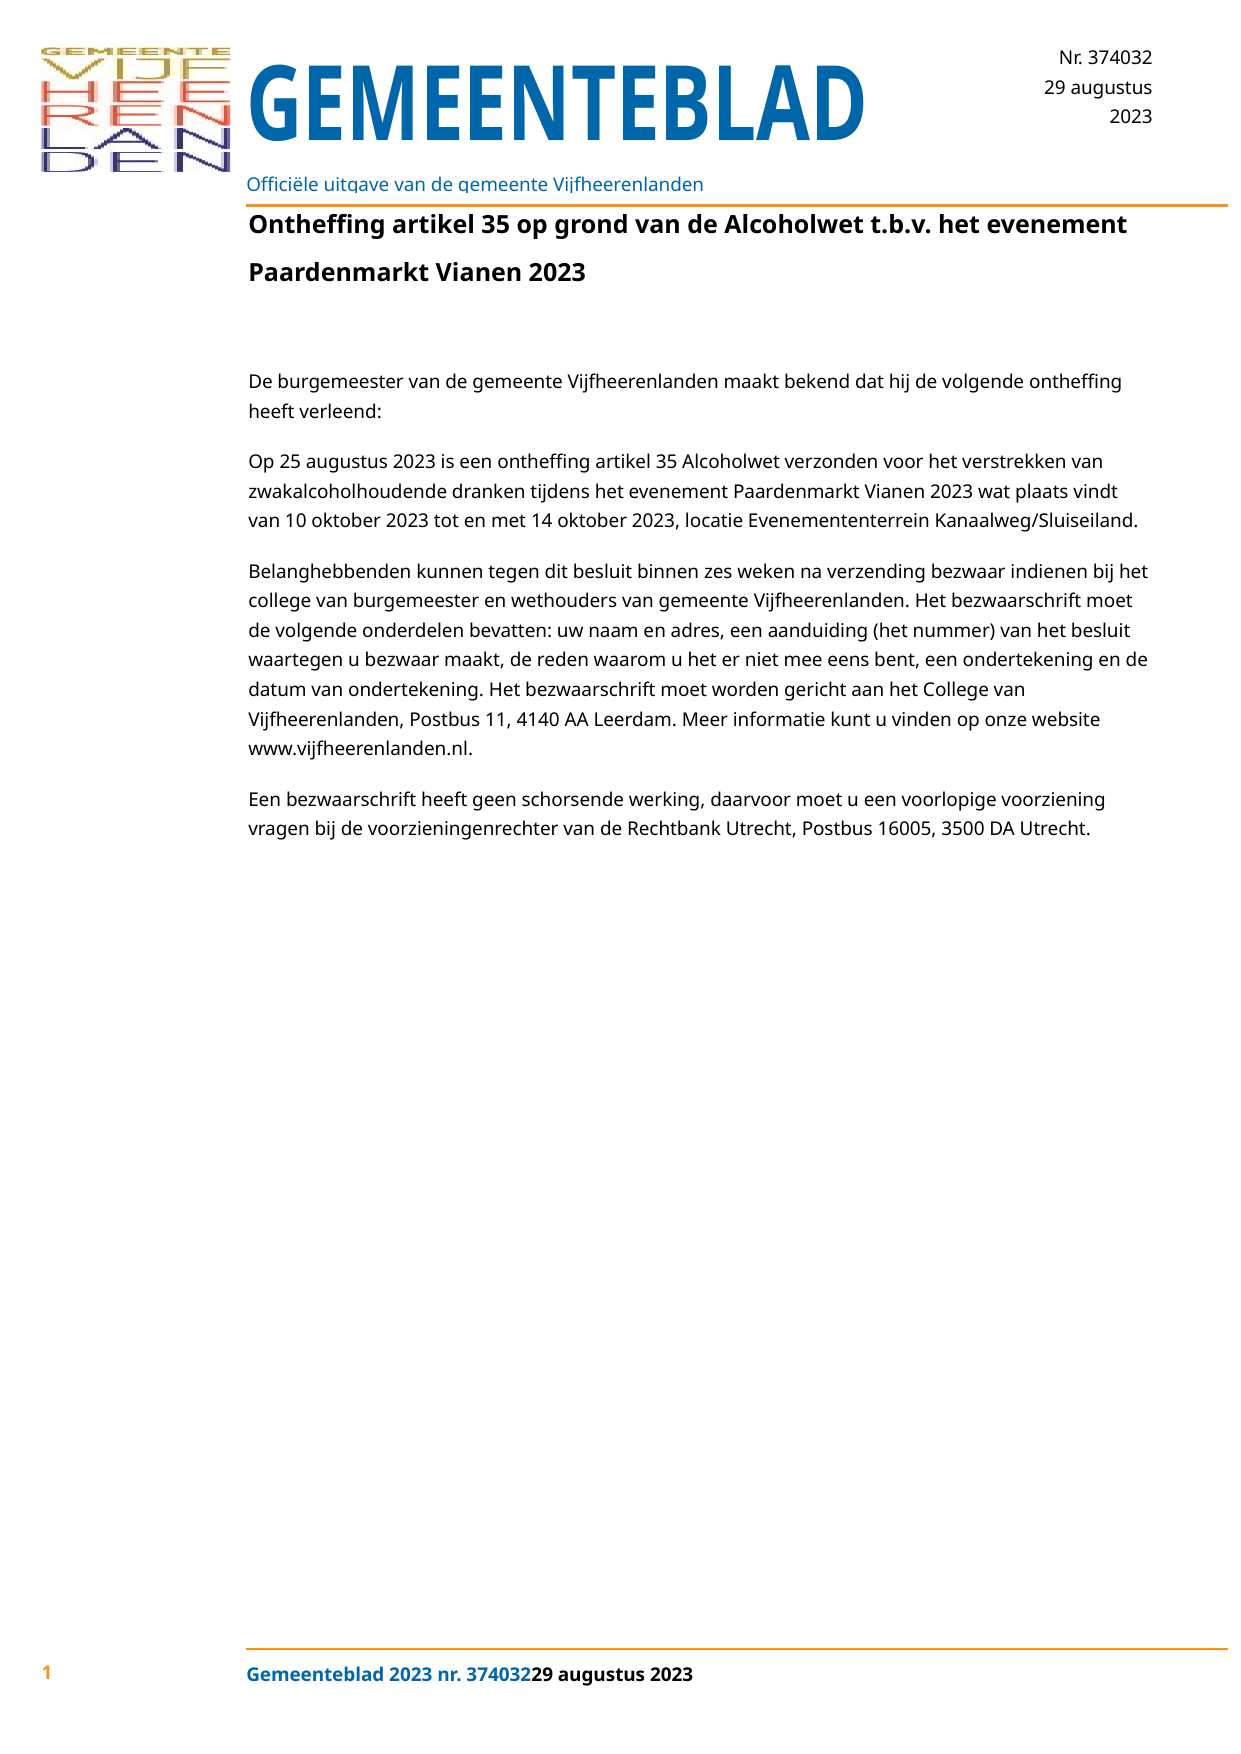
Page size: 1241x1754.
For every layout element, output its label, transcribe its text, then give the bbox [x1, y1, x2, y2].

text Op 25 augustus 2023 is een ontheffing artikel 35 Alcoholwet verzonden voor het verstrekken van zwakalcoholhoudende dranken tijdens het evenement Paardenmarkt Vianen 2023 wat plaats vindt van 10 oktober 2023 tot en met 14 oktober 2023, locatie Evenemententerrein Kanaalweg/Sluiseiland. [248, 448, 1152, 533]
text Belanghebbenden kunnen tegen dit besluit binnen zes weken na verzending bezwaar indienen bij het college van burgemeester en wethouders van gemeente Vijfheerenlanden. Het bezwaarschrift moet de volgende onderdelen bevatten: uw naam en adres, een aanduiding (het nummer) van het besluit waartegen u bezwaar maakt, de reden waarom u het er niet mee eens bent, een ondertekening en de datum van ondertekening. Het bezwaarschrift moet worden gericht aan het College van Vijfheerenlanden, Postbus 11, 4140 AA Leerdam. Meer informatie kunt u vinden op onze website www.vijfheerenlanden.nl. [248, 558, 1152, 761]
text Ontheffing artikel 35 op grond van de Alcoholwet t.b.v. het evenement Paardenmarkt Vianen 2023 [248, 207, 1152, 288]
text De burgemeester van de gemeente Vijfheerenlanden maakt bekend dat hij de volgende ontheffing heeft verleend: [248, 368, 1152, 424]
picture [41, 47, 231, 172]
text Een bezwaarschrift heeft geen schorsende werking, daarvoor moet u een voorlopige voorziening vragen bij de voorzieningenrechter van de Rechtbank Utrecht, Postbus 16005, 3500 DA Utrecht. [248, 786, 1152, 841]
